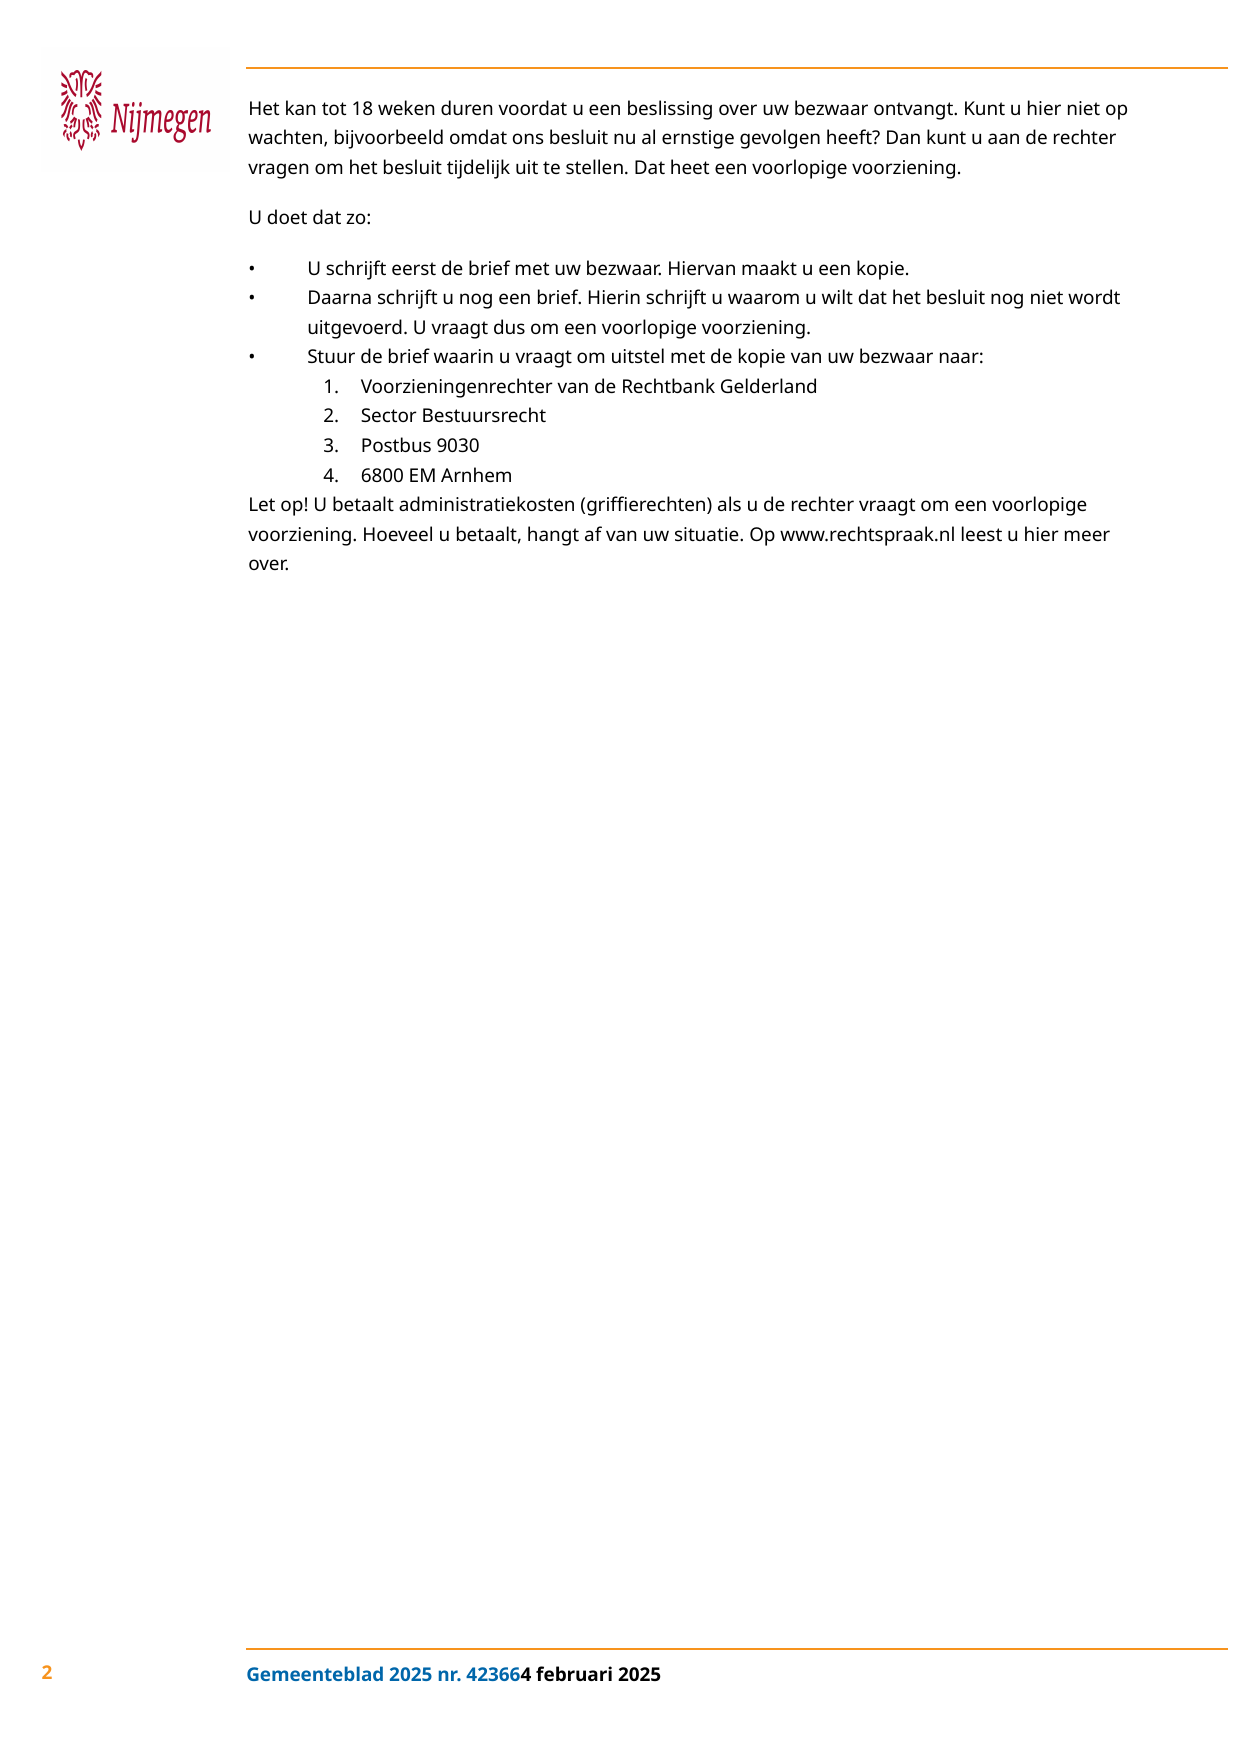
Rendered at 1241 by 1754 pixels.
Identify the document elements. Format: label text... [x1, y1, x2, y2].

text Het kan tot 18 weken duren voordat u een beslissing over uw bezwaar ontvangt. Kunt u hier niet op wachten, bijvoorbeeld omdat ons besluit nu al ernstige gevolgen heeft? Dan kunt u aan de rechter vragen om het besluit tijdelijk uit te stellen. Dat heet een voorlopige voorziening. [248, 95, 1152, 180]
text U doet dat zo: [248, 204, 1152, 230]
text Let op! U betaalt administratiekosten (griffierechten) als u de rechter vraagt om een voorlopige voorziening. Hoeveel u betaalt, hangt af van uw situatie. Op www.rechtspraak.nl leest u hier meer over. [248, 491, 1152, 576]
list 6800 EM Arnhem [323, 462, 1152, 488]
list Voorzieningenrechter van de Rechtbank Gelderland [323, 373, 1152, 399]
list U schrijft eerst de brief met uw bezwaar. Hiervan maakt u een kopie. [248, 255, 1152, 281]
list Stuur de brief waarin u vraagt om uitstel met de kopie van uw bezwaar naar: [248, 343, 1152, 369]
list Sector Bestuursrecht [323, 403, 1152, 428]
picture [41, 47, 231, 172]
list Daarna schrijft u nog een brief. Hierin schrijft u waarom u wilt dat het besluit nog niet wordt uitgevoerd. U vraagt dus om een voorlopige voorziening. [248, 284, 1152, 340]
list Postbus 9030 [323, 432, 1152, 458]
